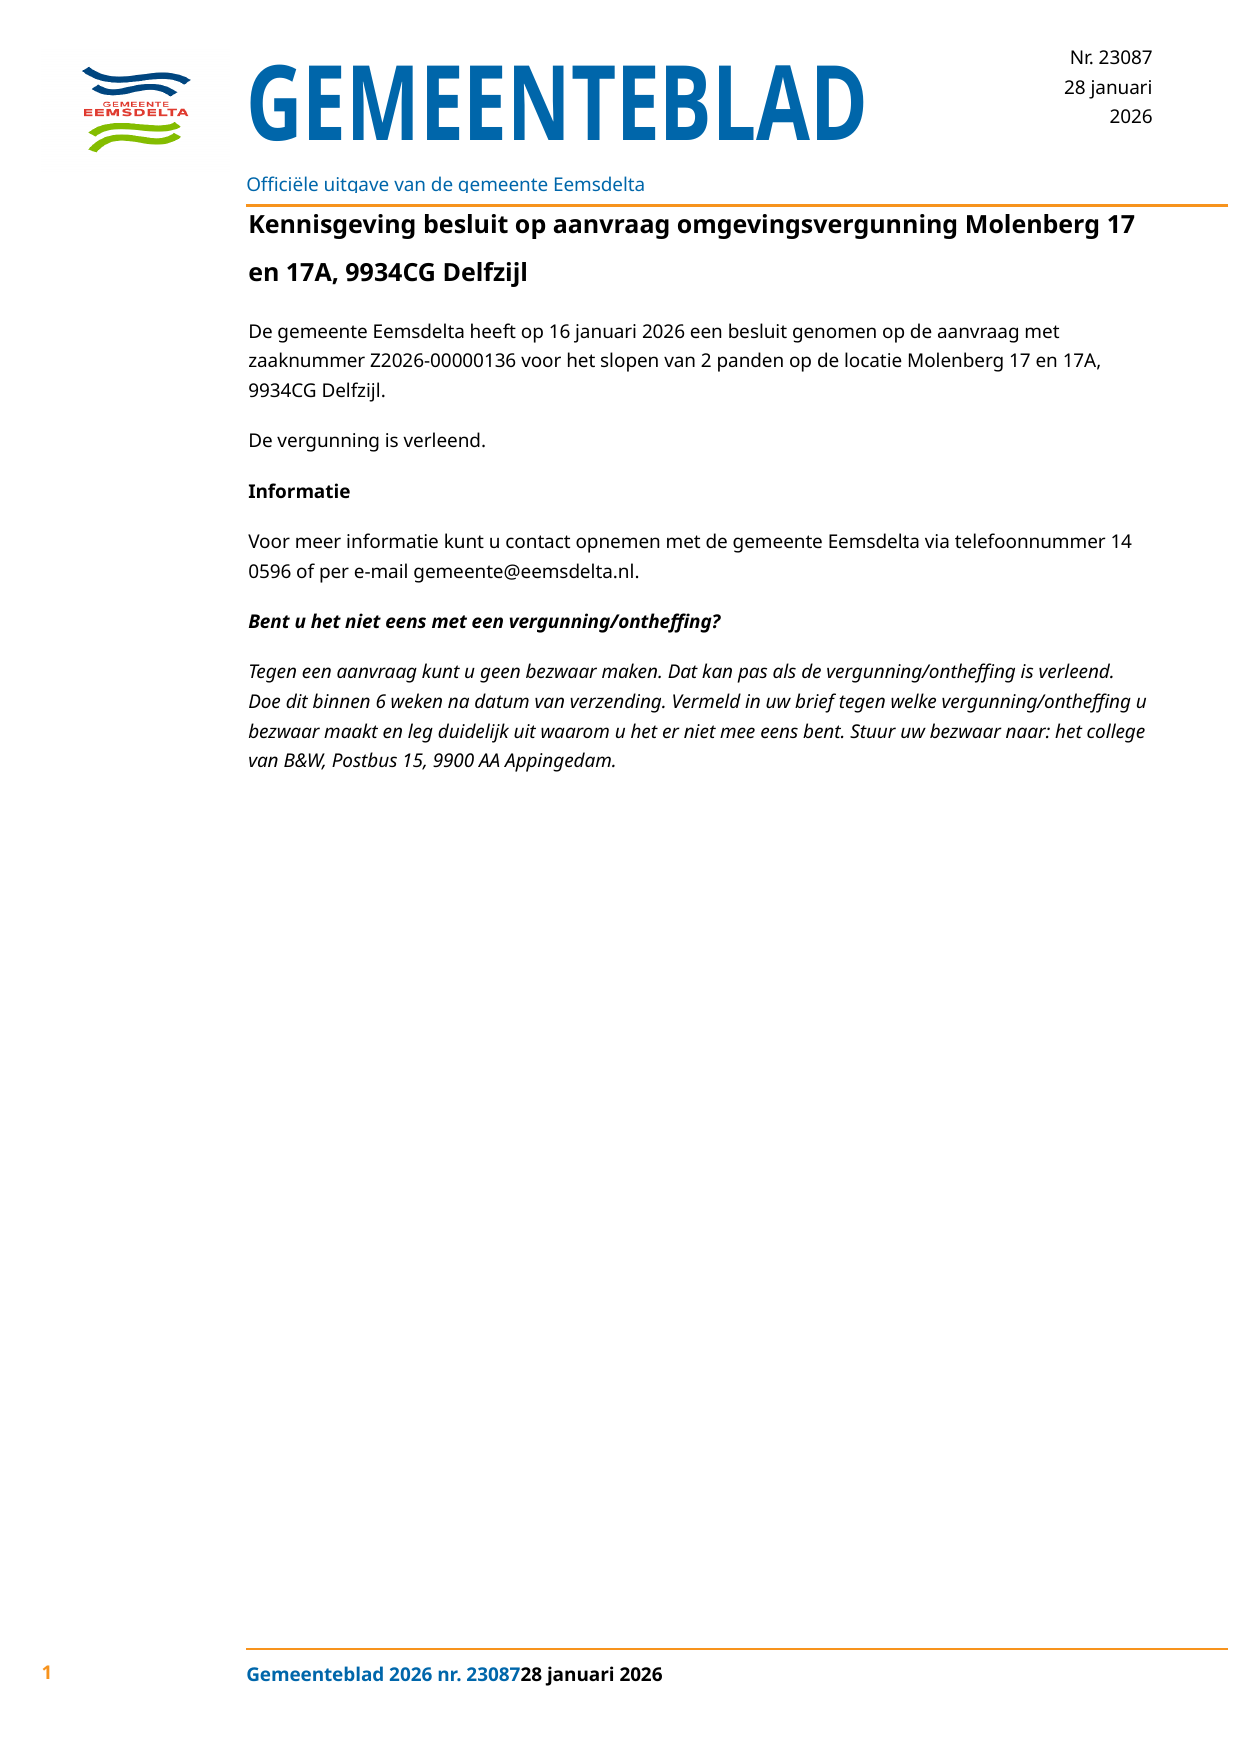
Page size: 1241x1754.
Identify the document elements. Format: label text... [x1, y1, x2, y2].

text De gemeente Eemsdelta heeft op 16 januari 2026 een besluit genomen op de aanvraag met zaaknummer Z2026-00000136 voor het slopen van 2 panden op de locatie Molenberg 17 en 17A, 9934CG Delfzijl. [248, 318, 1152, 403]
text Kennisgeving besluit op aanvraag omgevingsvergunning Molenberg 17 en 17A, 9934CG Delfzijl [248, 207, 1152, 288]
text Tegen een aanvraag kunt u geen bezwaar maken. Dat kan pas als de vergunning/ontheffing is verleend. Doe dit binnen 6 weken na datum van verzending. Vermeld in uw brief tegen welke vergunning/ontheffing u bezwaar maakt en leg duidelijk uit waarom u het er niet mee eens bent. Stuur uw bezwaar naar: het college van B&W, Postbus 15, 9900 AA Appingedam. [248, 659, 1152, 773]
picture [41, 47, 231, 172]
text De vergunning is verleend. [248, 427, 1152, 453]
text Informatie [248, 478, 1152, 504]
text Voor meer informatie kunt u contact opnemen met de gemeente Eemsdelta via telefoonnummer 14 0596 of per e-mail gemeente@eemsdelta.nl. [248, 528, 1152, 584]
text Bent u het niet eens met een vergunning/ontheffing? [248, 608, 1152, 634]
